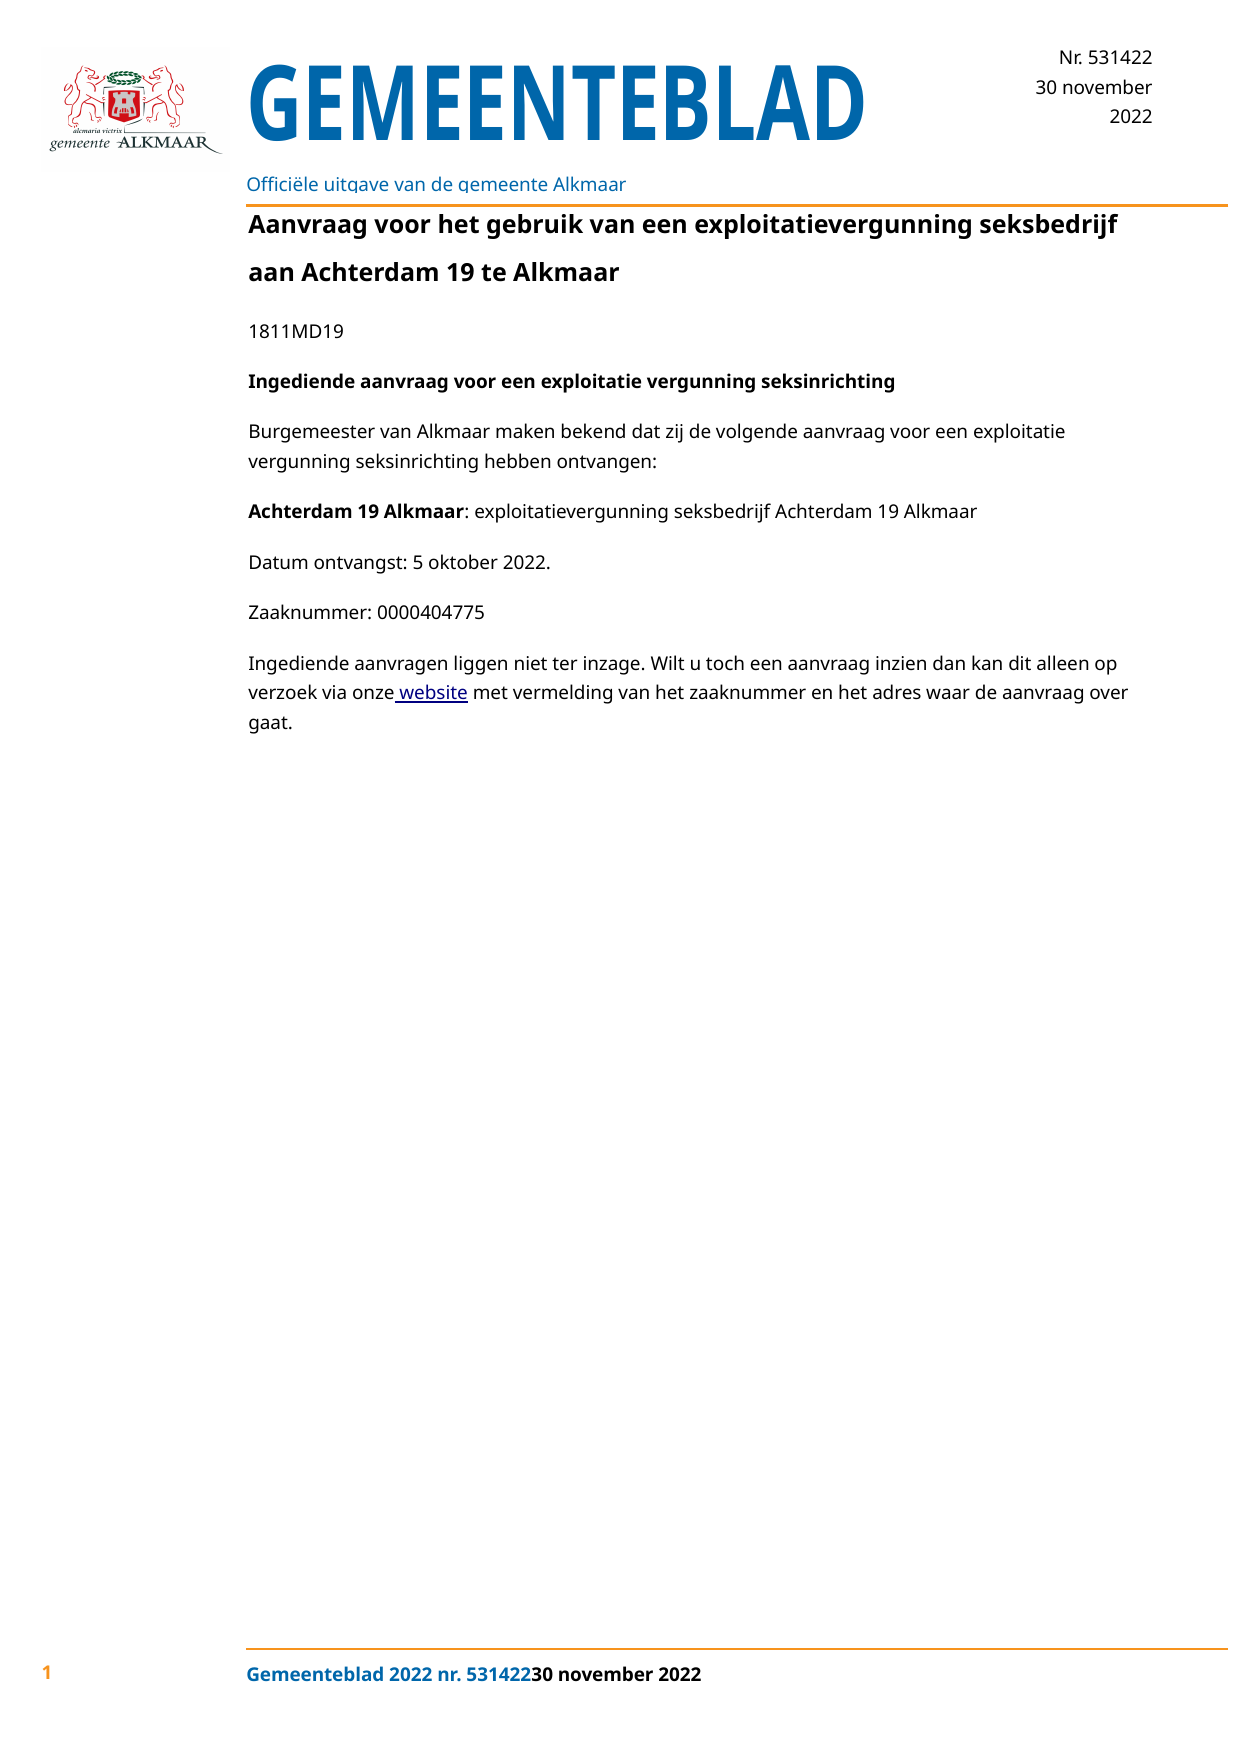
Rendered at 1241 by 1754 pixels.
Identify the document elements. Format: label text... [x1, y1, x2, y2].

text Datum ontvangst: 5 oktober 2022. [248, 549, 1152, 575]
text Ingediende aanvragen liggen niet ter inzage. Wilt u toch een aanvraag inzien dan kan dit alleen op verzoek via onze website met vermelding van het zaaknummer en het adres waar de aanvraag over gaat. [248, 650, 1152, 735]
text 1811MD19 [248, 318, 1152, 344]
picture [41, 47, 231, 172]
text Burgemeester van Alkmaar maken bekend dat zij de volgende aanvraag voor een exploitatie vergunning seksinrichting hebben ontvangen: [248, 419, 1152, 474]
text Ingediende aanvraag voor een exploitatie vergunning seksinrichting [248, 368, 1152, 394]
text Achterdam 19 Alkmaar: exploitatievergunning seksbedrijf Achterdam 19 Alkmaar [248, 499, 1152, 524]
text Aanvraag voor het gebruik van een exploitatievergunning seksbedrijf aan Achterdam 19 te Alkmaar [248, 207, 1152, 288]
text Zaaknummer: 0000404775 [248, 599, 1152, 625]
